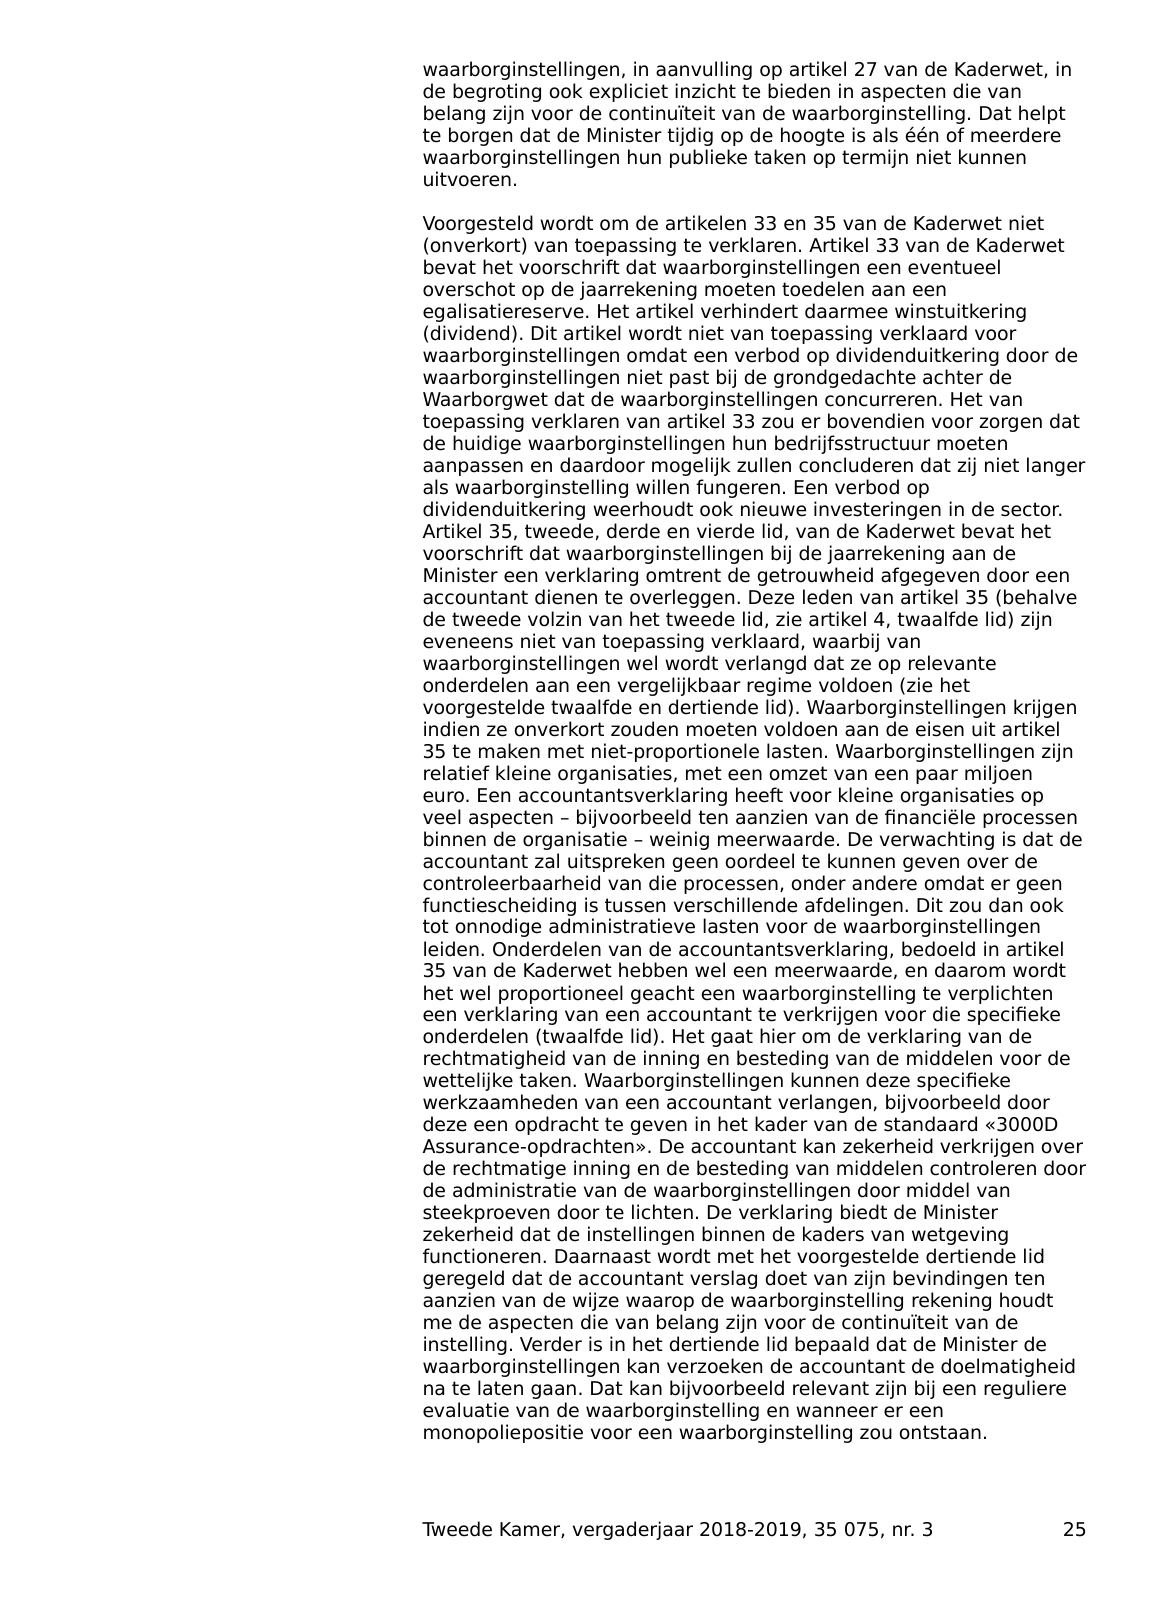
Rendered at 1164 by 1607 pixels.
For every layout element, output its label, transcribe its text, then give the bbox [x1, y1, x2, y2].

text Voorgesteld wordt om de artikelen 33 en 35 van de Kaderwet niet (onverkort) van toepassing te verklaren. Artikel 33 van de Kaderwet bevat het voorschrift dat waarborginstellingen een eventueel overschot op de jaarrekening moeten toedelen aan een egalisatiereserve. Het artikel verhindert daarmee winstuitkering (dividend). Dit artikel wordt niet van toepassing verklaard voor waarborginstellingen omdat een verbod op dividenduitkering door de waarborginstellingen niet past bij de grondgedachte achter de Waarborgwet dat de waarborginstellingen concurreren. Het van toepassing verklaren van artikel 33 zou er bovendien voor zorgen dat de huidige waarborginstellingen hun bedrijfsstructuur moeten aanpassen en daardoor mogelijk zullen concluderen dat zij niet langer als waarborginstelling willen fungeren. Een verbod op dividenduitkering weerhoudt ook nieuwe investeringen in de sector. [422, 213, 1087, 521]
text Artikel 35, tweede, derde en vierde lid, van de Kaderwet bevat het voorschrift dat waarborginstellingen bij de jaarrekening aan de Minister een verklaring omtrent de getrouwheid afgegeven door een accountant dienen te overleggen. Deze leden van artikel 35 (behalve de tweede volzin van het tweede lid, zie artikel 4, twaalfde lid) zijn eveneens niet van toepassing verklaard, waarbij van waarborginstellingen wel wordt verlangd dat ze op relevante onderdelen aan een vergelijkbaar regime voldoen (zie het voorgestelde twaalfde en dertiende lid). Waarborginstellingen krijgen indien ze onverkort zouden moeten voldoen aan de eisen uit artikel 35 te maken met niet-proportionele lasten. Waarborginstellingen zijn relatief kleine organisaties, met een omzet van een paar miljoen euro. Een accountantsverklaring heeft voor kleine organisaties op veel aspecten – bijvoorbeeld ten aanzien van de financiële processen binnen de organisatie – weinig meerwaarde. De verwachting is dat de accountant zal uitspreken geen oordeel te kunnen geven over de controleerbaarheid van die processen, onder andere omdat er geen functiescheiding is tussen verschillende afdelingen. Dit zou dan ook tot onnodige administratieve lasten voor de waarborginstellingen leiden. Onderdelen van de accountantsverklaring, bedoeld in artikel 35 van de Kaderwet hebben wel een meerwaarde, en daarom wordt het wel proportioneel geacht een waarborginstelling te verplichten een verklaring van een accountant te verkrijgen voor die specifieke onderdelen (twaalfde lid). Het gaat hier om de verklaring van de rechtmatigheid van de inning en besteding van de middelen voor de wettelijke taken. Waarborginstellingen kunnen deze specifieke werkzaamheden van een accountant verlangen, bijvoorbeeld door deze een opdracht te geven in het kader van de standaard «3000D Assurance-opdrachten». De accountant kan zekerheid verkrijgen over de rechtmatige inning en de besteding van middelen controleren door de administratie van de waarborginstellingen door middel van steekproeven door te lichten. De verklaring biedt de Minister zekerheid dat de instellingen binnen de kaders van wetgeving functioneren. Daarnaast wordt met het voorgestelde dertiende lid geregeld dat de accountant verslag doet van zijn bevindingen ten aanzien van de wijze waarop de waarborginstelling rekening houdt me de aspecten die van belang zijn voor de continuïteit van de instelling. Verder is in het dertiende lid bepaald dat de Minister de waarborginstellingen kan verzoeken de accountant de doelmatigheid na te laten gaan. Dat kan bijvoorbeeld relevant zijn bij een reguliere evaluatie van de waarborginstelling en wanneer er een monopoliepositie voor een waarborginstelling zou ontstaan. [422, 521, 1087, 1444]
text waarborginstellingen, in aanvulling op artikel 27 van de Kaderwet, in de begroting ook expliciet inzicht te bieden in aspecten die van belang zijn voor de continuïteit van de waarborginstelling. Dat helpt te borgen dat de Minister tijdig op de hoogte is als één of meerdere waarborginstellingen hun publieke taken op termijn niet kunnen uitvoeren. [422, 59, 1087, 191]
